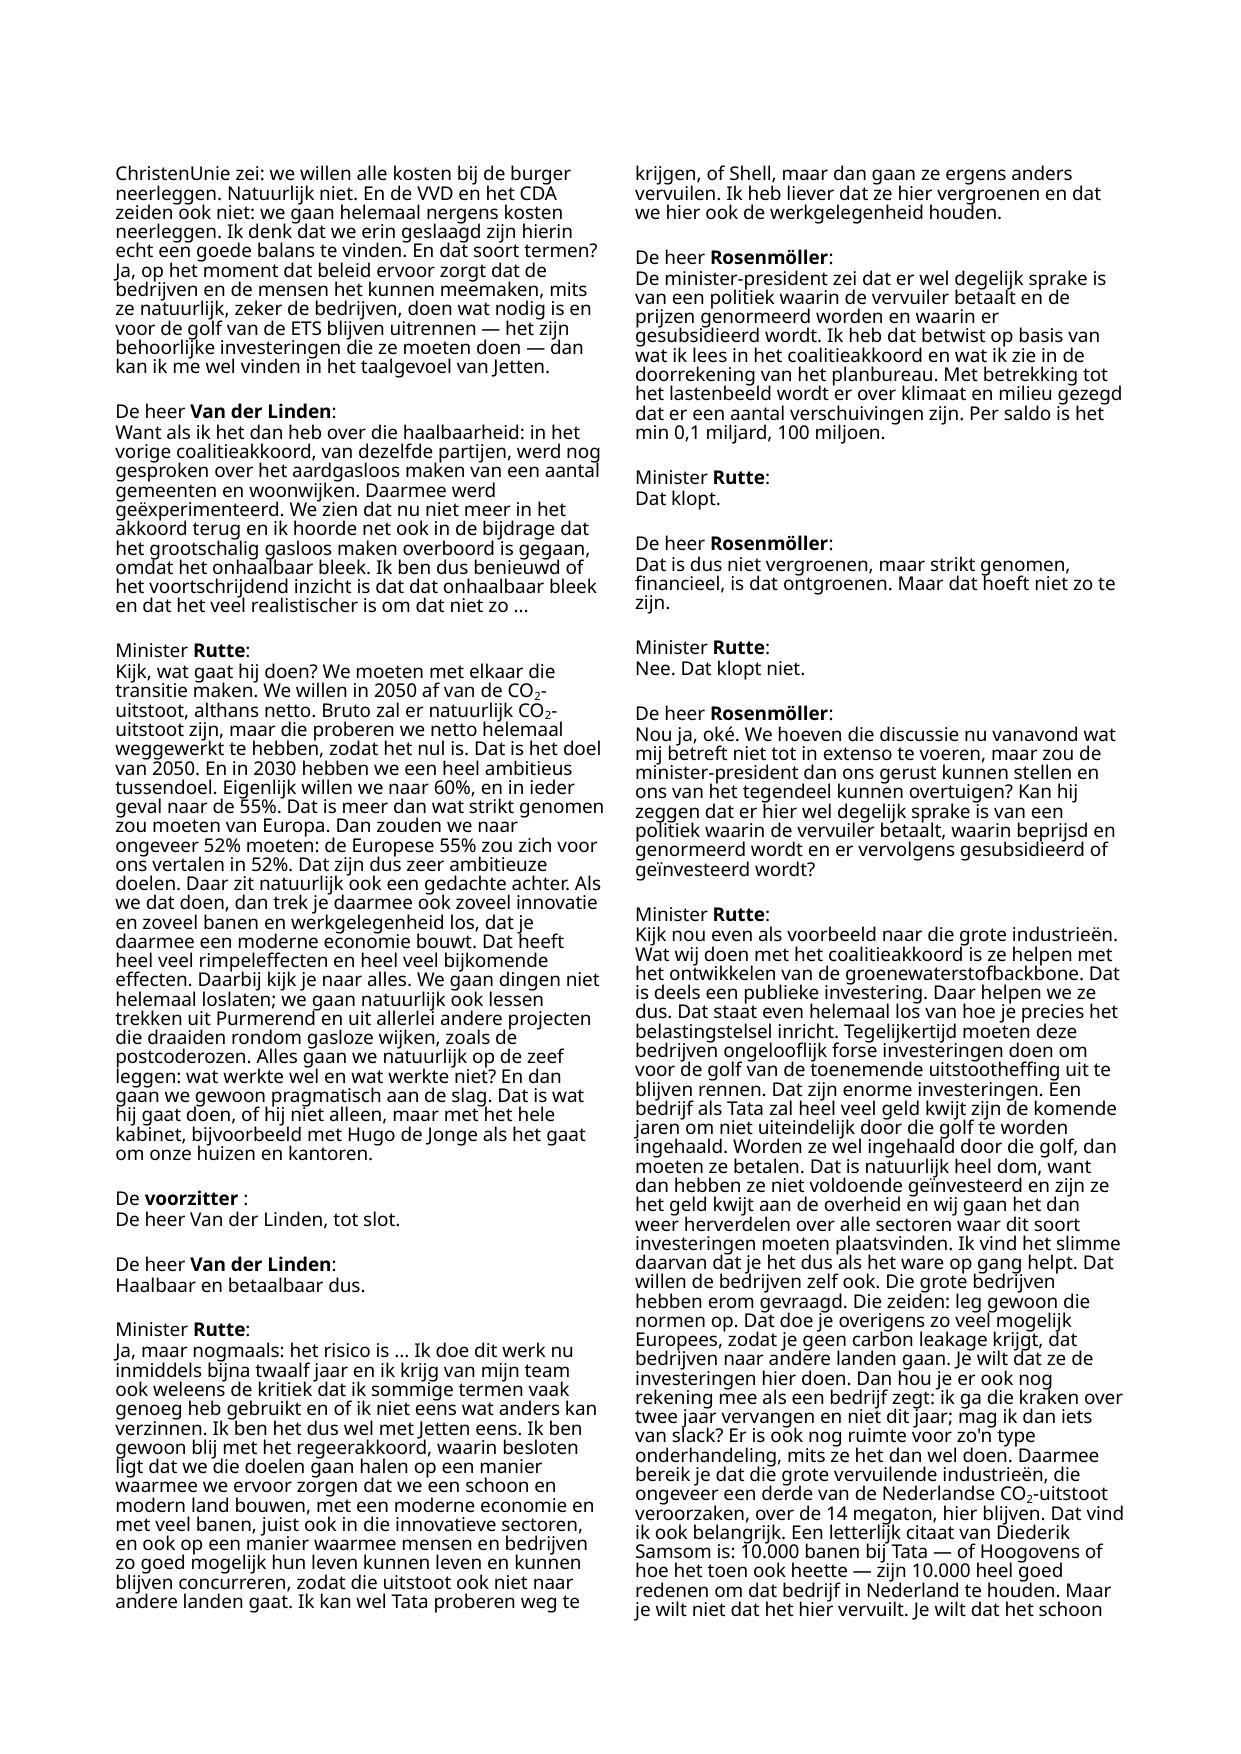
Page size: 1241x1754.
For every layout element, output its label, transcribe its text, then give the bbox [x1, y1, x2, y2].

text Minister Rutte: [635, 634, 1125, 660]
text Minister Rutte: [635, 464, 1125, 490]
text De heer Van der Linden: [115, 1251, 605, 1277]
text De voorzitter : [115, 1185, 605, 1211]
text De heer Rosenmöller: [635, 700, 1125, 726]
text De minister-president zei dat er wel degelijk sprake is van een politiek waarin de vervuiler betaalt en de prijzen genormeerd worden en waarin er gesubsidieerd wordt. Ik heb dat betwist op basis van wat ik lees in het coalitieakkoord en wat ik zie in de doorrekening van het planbureau. Met betrekking tot het lastenbeeld wordt er over klimaat en milieu gezegd dat er een aantal verschuivingen zijn. Per saldo is het min 0,1 miljard, 100 miljoen. [635, 270, 1125, 443]
text De heer Rosenmöller: [635, 244, 1125, 270]
text Want als ik het dan heb over die haalbaarheid: in het vorige coalitieakkoord, van dezelfde partijen, werd nog gesproken over het aardgasloos maken van een aantal gemeenten en woonwijken. Daarmee werd geëxperimenteerd. We zien dat nu niet meer in het akkoord terug en ik hoorde net ook in de bijdrage dat het grootschalig gasloos maken overboord is gegaan, omdat het onhaalbaar bleek. Ik ben dus benieuwd of het voortschrijdend inzicht is dat dat onhaalbaar bleek en dat het veel realistischer is om dat niet zo ... [115, 424, 605, 617]
text De heer Van der Linden: [115, 398, 605, 424]
text De heer Van der Linden, tot slot. [115, 1211, 605, 1230]
text ChristenUnie zei: we willen alle kosten bij de burger neerleggen. Natuurlijk niet. En de VVD en het CDA zeiden ook niet: we gaan helemaal nergens kosten neerleggen. Ik denk dat we erin geslaagd zijn hierin echt een goede balans te vinden. En dat soort termen? Ja, op het moment dat beleid ervoor zorgt dat de bedrijven en de mensen het kunnen meemaken, mits ze natuurlijk, zeker de bedrijven, doen wat nodig is en voor de golf van de ETS blijven uitrennen — het zijn behoorlijke investeringen die ze moeten doen — dan kan ik me wel vinden in het taalgevoel van Jetten. [115, 165, 605, 377]
text De heer Rosenmöller: [635, 530, 1125, 556]
text Minister Rutte: [115, 1317, 605, 1342]
text Ja, maar nogmaals: het risico is ... Ik doe dit werk nu inmiddels bijna twaalf jaar en ik krijg van mijn team ook weleens de kritiek dat ik sommige termen vaak genoeg heb gebruikt en of ik niet eens wat anders kan verzinnen. Ik ben het dus wel met Jetten eens. Ik ben gewoon blij met het regeerakkoord, waarin besloten ligt dat we die doelen gaan halen op een manier waarmee we ervoor zorgen dat we een schoon en modern land bouwen, met een moderne economie en met veel banen, juist ook in die innovatieve sectoren, en ook op een manier waarmee mensen en bedrijven zo goed mogelijk hun leven kunnen leven en kunnen blijven concurreren, zodat die uitstoot ook niet naar andere landen gaat. Ik kan wel Tata proberen weg te [115, 1342, 605, 1612]
text Kijk, wat gaat hij doen? We moeten met elkaar die transitie maken. We willen in 2050 af van de CO2-uitstoot, althans netto. Bruto zal er natuurlijk CO2-uitstoot zijn, maar die proberen we netto helemaal weggewerkt te hebben, zodat het nul is. Dat is het doel van 2050. En in 2030 hebben we een heel ambitieus tussendoel. Eigenlijk willen we naar 60%, en in ieder geval naar de 55%. Dat is meer dan wat strikt genomen zou moeten van Europa. Dan zouden we naar ongeveer 52% moeten: de Europese 55% zou zich voor ons vertalen in 52%. Dat zijn dus zeer ambitieuze doelen. Daar zit natuurlijk ook een gedachte achter. Als we dat doen, dan trek je daarmee ook zoveel innovatie en zoveel banen en werkgelegenheid los, dat je daarmee een moderne economie bouwt. Dat heeft heel veel rimpeleffecten en heel veel bijkomende effecten. Daarbij kijk je naar alles. We gaan dingen niet helemaal loslaten; we gaan natuurlijk ook lessen trekken uit Purmerend en uit allerlei andere projecten die draaiden rondom gasloze wijken, zoals de postcoderozen. Alles gaan we natuurlijk op de zeef leggen: wat werkte wel en wat werkte niet? En dan gaan we gewoon pragmatisch aan de slag. Dat is wat hij gaat doen, of hij niet alleen, maar met het hele kabinet, bijvoorbeeld met Hugo de Jonge als het gaat om onze huizen en kantoren. [115, 663, 605, 1164]
text Nou ja, oké. We hoeven die discussie nu vanavond wat mij betreft niet tot in extenso te voeren, maar zou de minister-president dan ons gerust kunnen stellen en ons van het tegendeel kunnen overtuigen? Kan hij zeggen dat er hier wel degelijk sprake is van een politiek waarin de vervuiler betaalt, waarin beprijsd en genormeerd wordt en er vervolgens gesubsidieerd of geïnvesteerd wordt? [635, 726, 1125, 880]
text Dat is dus niet vergroenen, maar strikt genomen, financieel, is dat ontgroenen. Maar dat hoeft niet zo te zijn. [635, 556, 1125, 613]
text Haalbaar en betaalbaar dus. [115, 1277, 605, 1296]
text Kijk nou even als voorbeeld naar die grote industrieën. Wat wij doen met het coalitieakkoord is ze helpen met het ontwikkelen van de groenewaterstofbackbone. Dat is deels een publieke investering. Daar helpen we ze dus. Dat staat even helemaal los van hoe je precies het belastingstelsel inricht. Tegelijkertijd moeten deze bedrijven ongelooflijk forse investeringen doen om voor de golf van de toenemende uitstootheffing uit te blijven rennen. Dat zijn enorme investeringen. Een bedrijf als Tata zal heel veel geld kwijt zijn de komende jaren om niet uiteindelijk door die golf te worden ingehaald. Worden ze wel ingehaald door die golf, dan moeten ze betalen. Dat is natuurlijk heel dom, want dan hebben ze niet voldoende geïnvesteerd en zijn ze het geld kwijt aan de overheid en wij gaan het dan weer herverdelen over alle sectoren waar dit soort investeringen moeten plaatsvinden. Ik vind het slimme daarvan dat je het dus als het ware op gang helpt. Dat willen de bedrijven zelf ook. Die grote bedrijven hebben erom gevraagd. Die zeiden: leg gewoon die normen op. Dat doe je overigens zo veel mogelijk Europees, zodat je geen carbon leakage krijgt, dat bedrijven naar andere landen gaan. Je wilt dat ze de investeringen hier doen. Dan hou je er ook nog rekening mee als een bedrijf zegt: ik ga die kraken over twee jaar vervangen en niet dit jaar; mag ik dan iets van slack? Er is ook nog ruimte voor zo'n type onderhandeling, mits ze het dan wel doen. Daarmee bereik je dat die grote vervuilende industrieën, die ongeveer een derde van de Nederlandse CO2-uitstoot veroorzaken, over de 14 megaton, hier blijven. Dat vind ik ook belangrijk. Een letterlijk citaat van Diederik Samsom is: 10.000 banen bij Tata — of Hoogovens of hoe het toen ook heette — zijn 10.000 heel goed redenen om dat bedrijf in Nederland te houden. Maar je wilt niet dat het hier vervuilt. Je wilt dat het schoon [635, 926, 1125, 1620]
text Minister Rutte: [115, 637, 605, 663]
text Minister Rutte: [635, 901, 1125, 926]
text krijgen, of Shell, maar dan gaan ze ergens anders vervuilen. Ik heb liever dat ze hier vergroenen en dat we hier ook de werkgelegenheid houden. [635, 165, 1125, 223]
text Dat klopt. [635, 490, 1125, 509]
text Nee. Dat klopt niet. [635, 660, 1125, 679]
